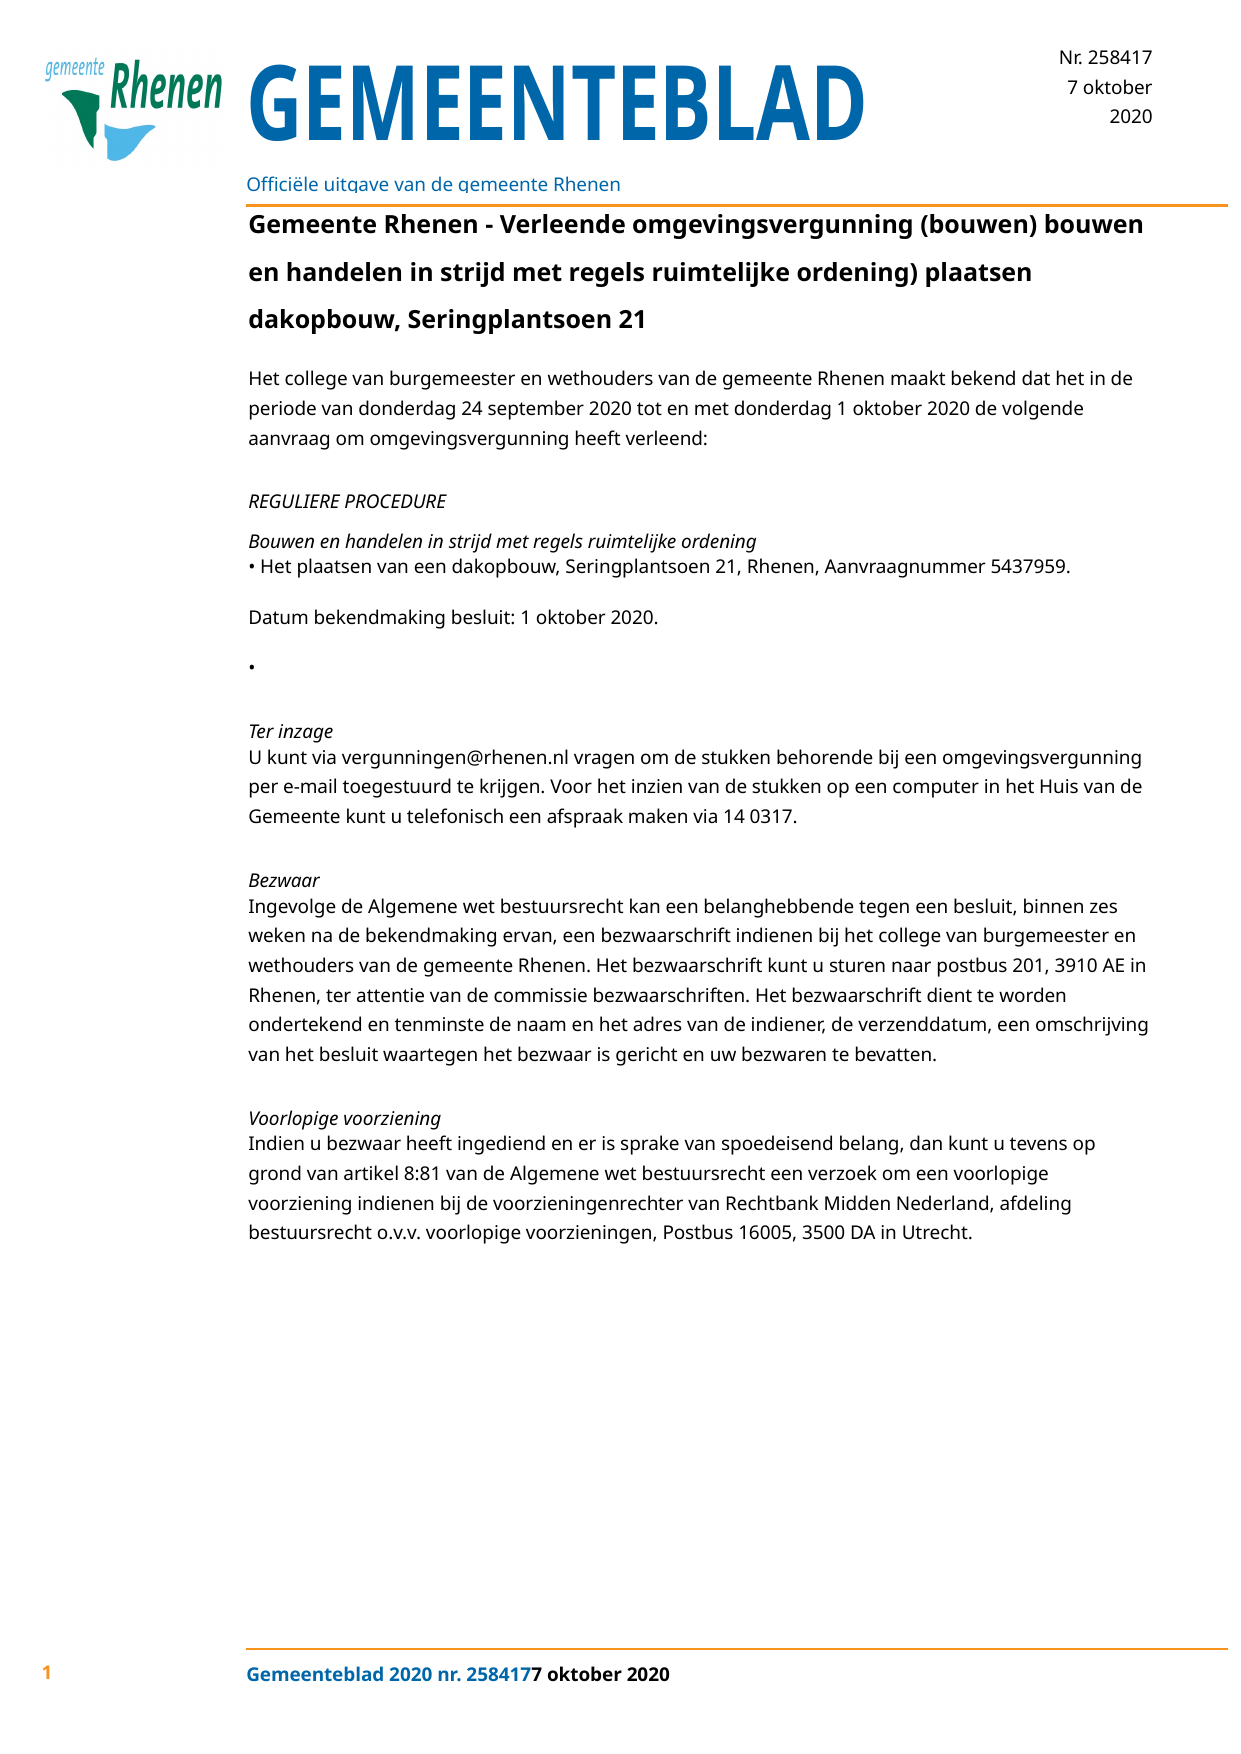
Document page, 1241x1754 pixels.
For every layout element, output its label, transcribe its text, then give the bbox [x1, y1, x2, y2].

text Bezwaar [248, 867, 1152, 893]
text Ter inzage [248, 718, 1152, 744]
text Het college van burgemeester en wethouders van de gemeente Rhenen maakt bekend dat het in de periode van donderdag 24 september 2020 tot en met donderdag 1 oktober 2020 de volgende aanvraag om omgevingsvergunning heeft verleend: [248, 366, 1152, 450]
text Ingevolge de Algemene wet bestuursrecht kan een belanghebbende tegen een besluit, binnen zes weken na de bekendmaking ervan, een bezwaarschrift indienen bij het college van burgemeester en wethouders van de gemeente Rhenen. Het bezwaarschrift kunt u sturen naar postbus 201, 3910 AE in Rhenen, ter attentie van de commissie bezwaarschriften. Het bezwaarschrift dient te worden ondertekend en tenminste de naam en het adres van de indiener, de verzenddatum, een omschrijving van het besluit waartegen het bezwaar is gericht en uw bezwaren te bevatten. [248, 893, 1152, 1067]
text REGULIERE PROCEDURE [248, 489, 1152, 514]
text • Het plaatsen van een dakopbouw, Seringplantsoen 21, Rhenen, Aanvraagnummer 5437959. [248, 554, 1152, 579]
text Indien u bezwaar heeft ingediend en er is sprake van spoedeisend belang, dan kunt u tevens op grond van artikel 8:81 van de Algemene wet bestuursrecht een verzoek om een voorlopige voorziening indienen bij de voorzieningenrechter van Rechtbank Midden Nederland, afdeling bestuursrecht o.v.v. voorlopige voorzieningen, Postbus 16005, 3500 DA in Utrecht. [248, 1131, 1152, 1245]
text Gemeente Rhenen - Verleende omgevingsvergunning (bouwen) bouwen en handelen in strijd met regels ruimtelijke ordening) plaatsen dakopbouw, Seringplantsoen 21 [248, 207, 1152, 336]
text U kunt via vergunningen@rhenen.nl vragen om de stukken behorende bij een omgevingsvergunning per e-mail toegestuurd te krijgen. Voor het inzien van de stukken op een computer in het Huis van de Gemeente kunt u telefonisch een afspraak maken via 14 0317. [248, 744, 1152, 829]
text Voorlopige voorziening [248, 1105, 1152, 1131]
text Bouwen en handelen in strijd met regels ruimtelijke ordening [248, 528, 1152, 554]
picture [41, 47, 231, 172]
text • [248, 654, 1152, 680]
text Datum bekendmaking besluit: 1 oktober 2020. [248, 604, 1152, 630]
